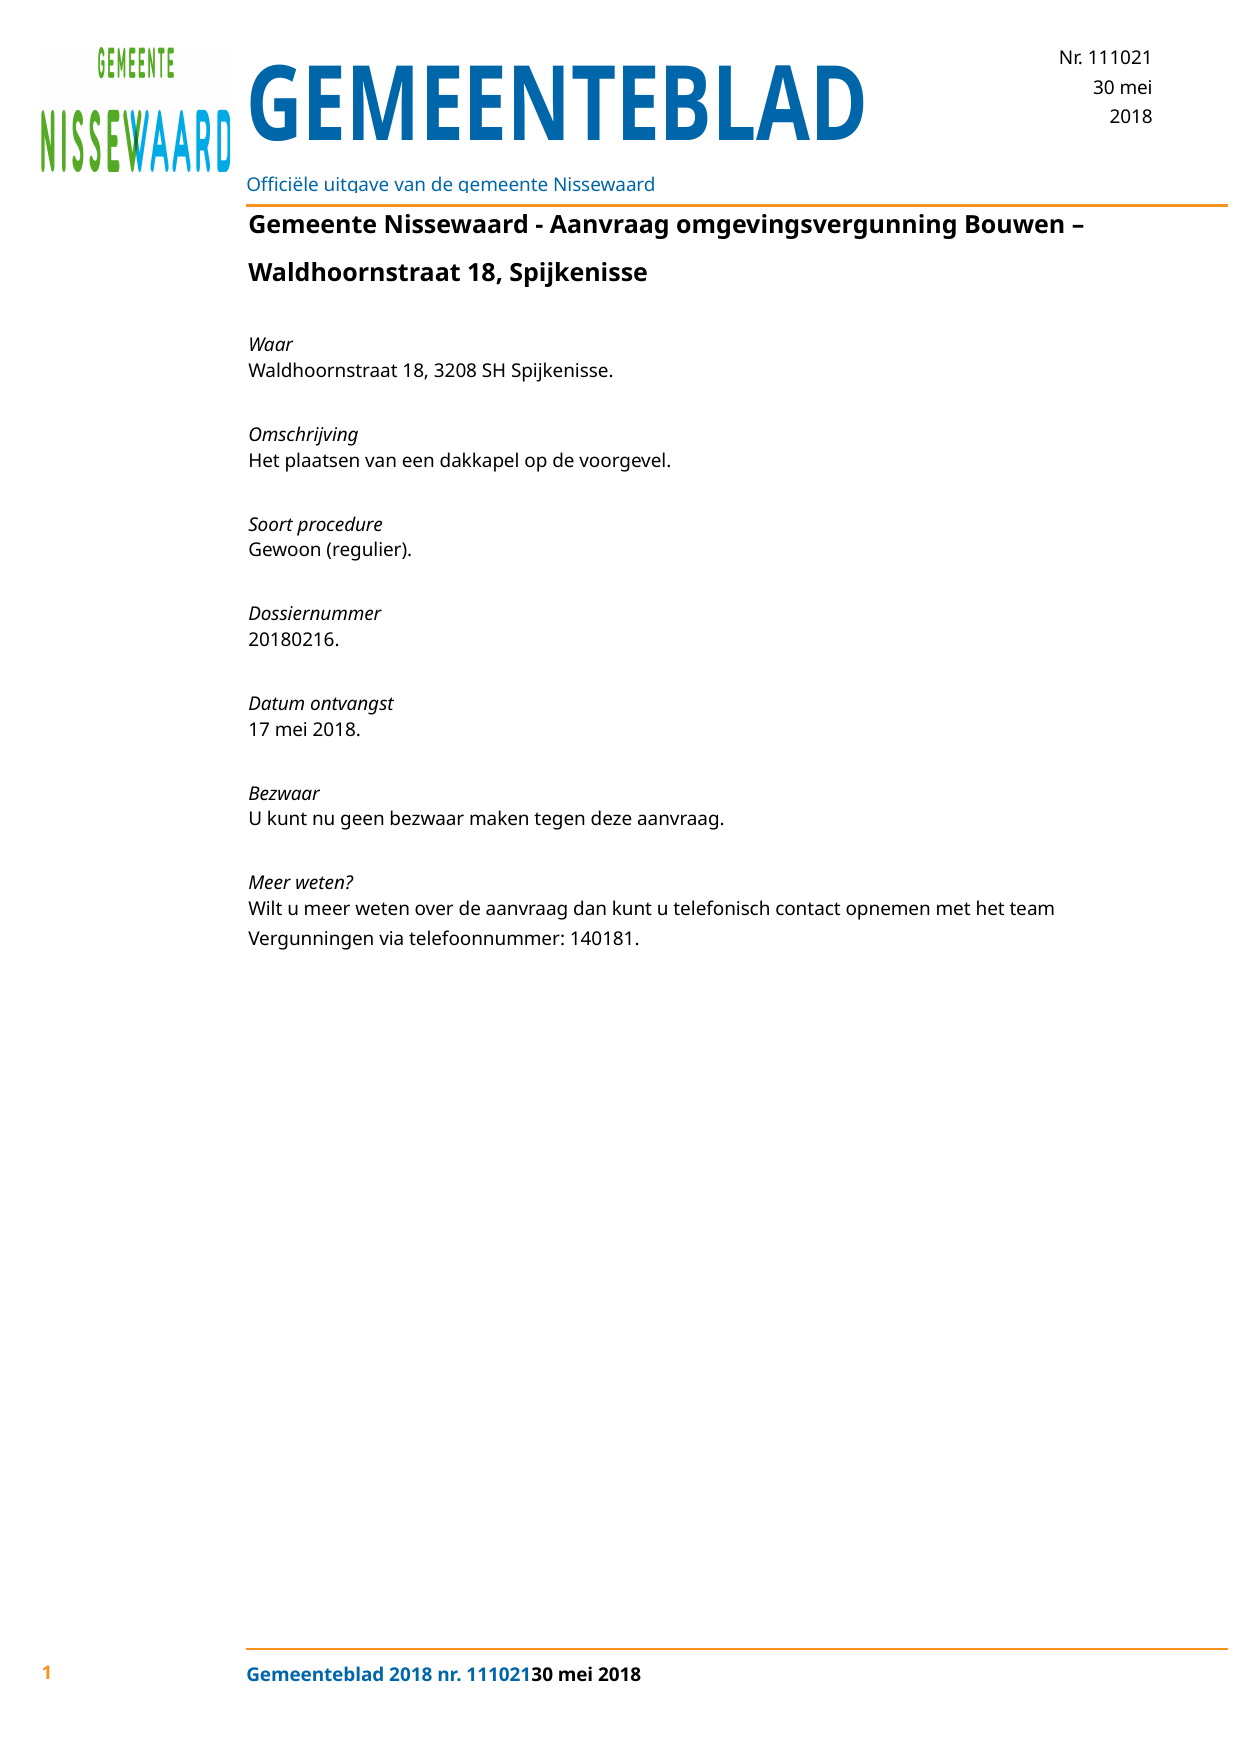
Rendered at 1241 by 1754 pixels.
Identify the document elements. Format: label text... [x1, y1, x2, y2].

text Het plaatsen van een dakkapel op de voorgevel. [248, 447, 1152, 473]
text Gemeente Nissewaard - Aanvraag omgevingsvergunning Bouwen – Waldhoornstraat 18, Spijkenisse [248, 207, 1152, 288]
text Datum ontvangst [248, 690, 1152, 716]
text Waar [248, 331, 1152, 357]
text Waldhoornstraat 18, 3208 SH Spijkenisse. [248, 357, 1152, 383]
text Meer weten? [248, 869, 1152, 895]
text Gewoon (regulier). [248, 537, 1152, 562]
picture [41, 47, 231, 172]
text Dossiernummer [248, 601, 1152, 626]
picture [201, 122, 206, 138]
text Omschrijving [248, 421, 1152, 447]
picture [200, 151, 206, 172]
text Soort procedure [248, 511, 1152, 537]
picture [176, 157, 187, 172]
picture [154, 157, 165, 172]
text 20180216. [248, 626, 1152, 652]
text Wilt u meer weten over de aanvraag dan kunt u telefonisch contact opnemen met het team Vergunningen via telefoonnummer: 140181. [248, 895, 1152, 951]
picture [222, 122, 227, 160]
text U kunt nu geen bezwaar maken tegen deze aanvraag. [248, 806, 1152, 831]
text 17 mei 2018. [248, 716, 1152, 742]
text Bezwaar [248, 780, 1152, 806]
